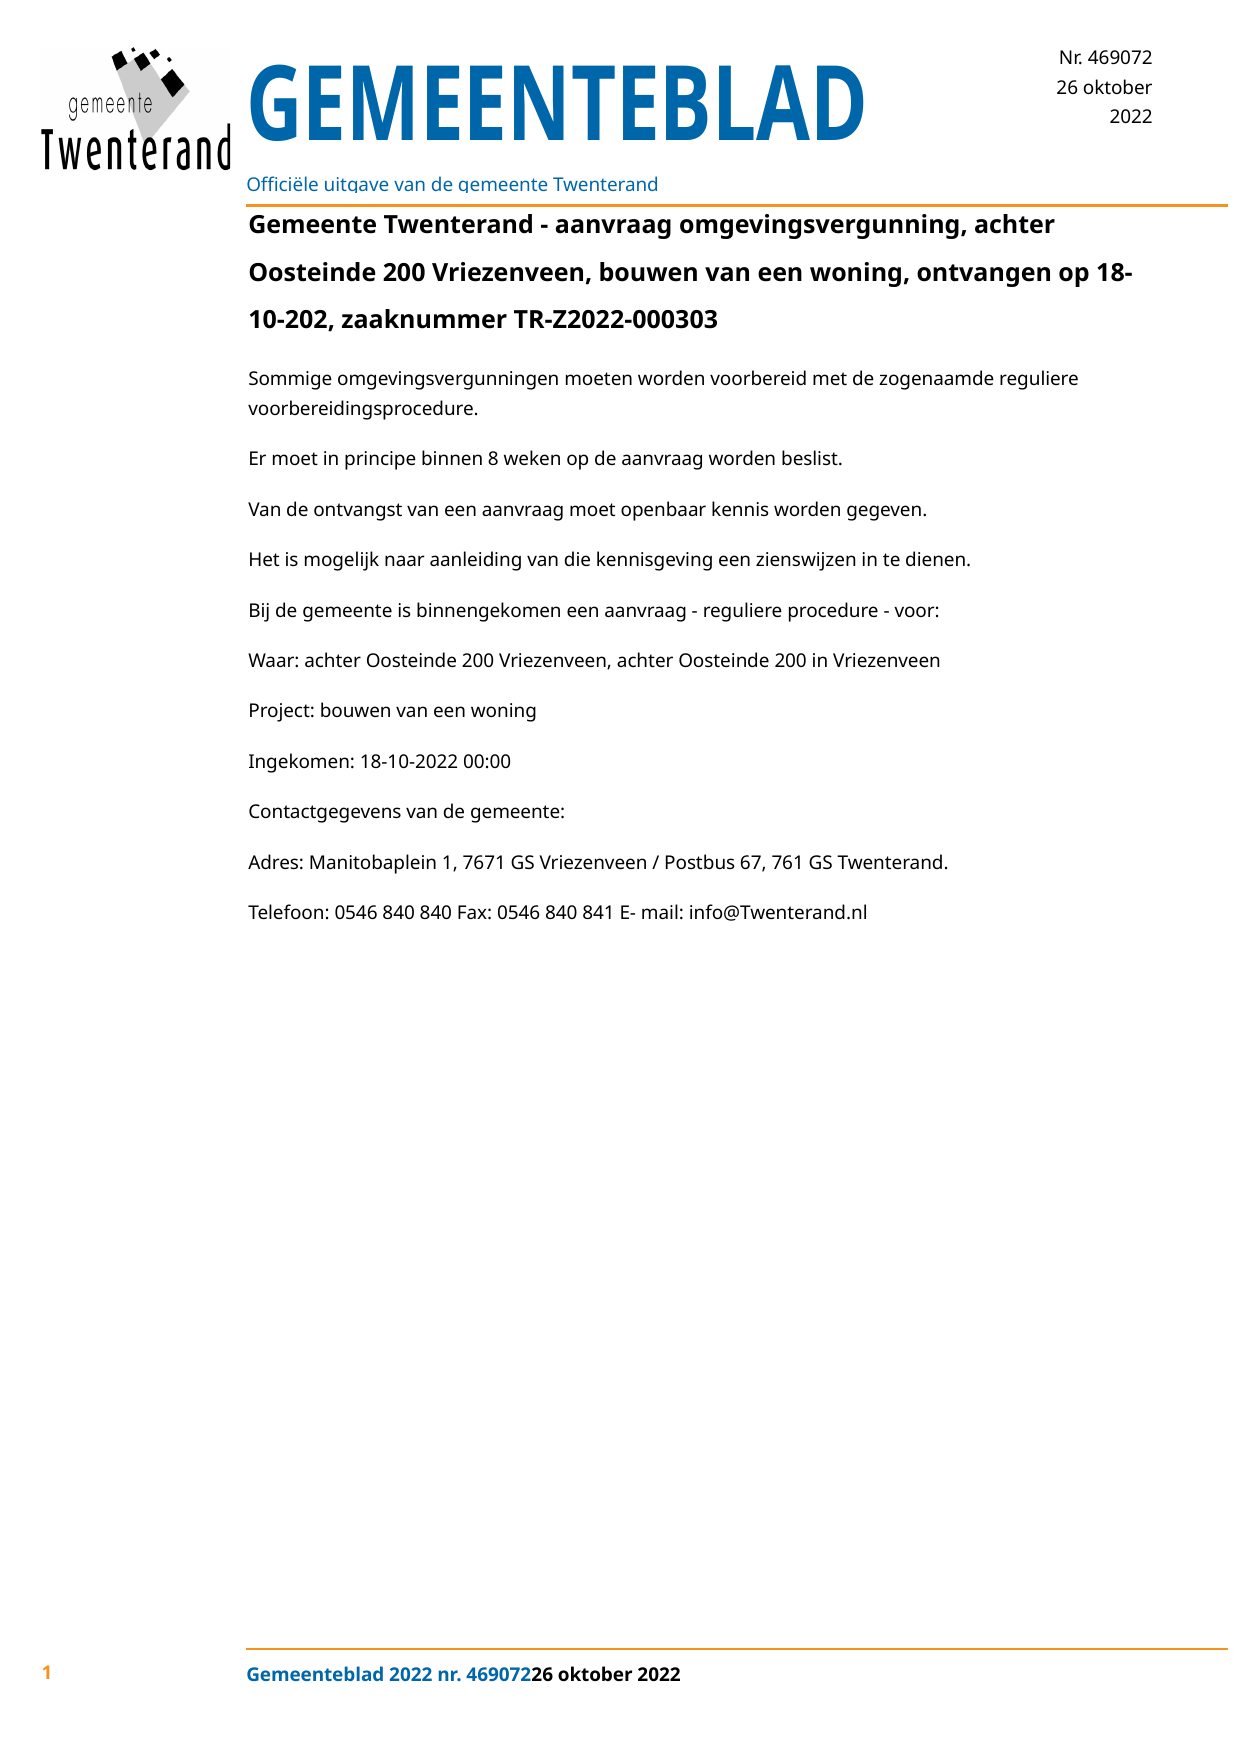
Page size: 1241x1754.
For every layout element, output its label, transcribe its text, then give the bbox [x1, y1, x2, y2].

text Contactgegevens van de gemeente: [248, 798, 1152, 824]
text Adres: Manitobaplein 1, 7671 GS Vriezenveen / Postbus 67, 761 GS Twenterand. [248, 849, 1152, 874]
picture [41, 47, 231, 172]
text Waar: achter Oosteinde 200 Vriezenveen, achter Oosteinde 200 in Vriezenveen [248, 647, 1152, 673]
text Er moet in principe binnen 8 weken op de aanvraag worden beslist. [248, 446, 1152, 471]
text Ingekomen: 18-10-2022 00:00 [248, 748, 1152, 774]
text Telefoon: 0546 840 840 Fax: 0546 840 841 E- mail: info@Twenterand.nl [248, 899, 1152, 925]
text Bij de gemeente is binnengekomen een aanvraag - reguliere procedure - voor: [248, 597, 1152, 622]
text Project: bouwen van een woning [248, 698, 1152, 723]
text Van de ontvangst van een aanvraag moet openbaar kennis worden gegeven. [248, 496, 1152, 522]
text Gemeente Twenterand - aanvraag omgevingsvergunning, achter Oosteinde 200 Vriezenveen, bouwen van een woning, ontvangen op 18-10-202, zaaknummer TR-Z2022-000303 [248, 207, 1152, 336]
text Sommige omgevingsvergunningen moeten worden voorbereid met de zogenaamde reguliere voorbereidingsprocedure. [248, 366, 1152, 421]
text Het is mogelijk naar aanleiding van die kennisgeving een zienswijzen in te dienen. [248, 546, 1152, 572]
